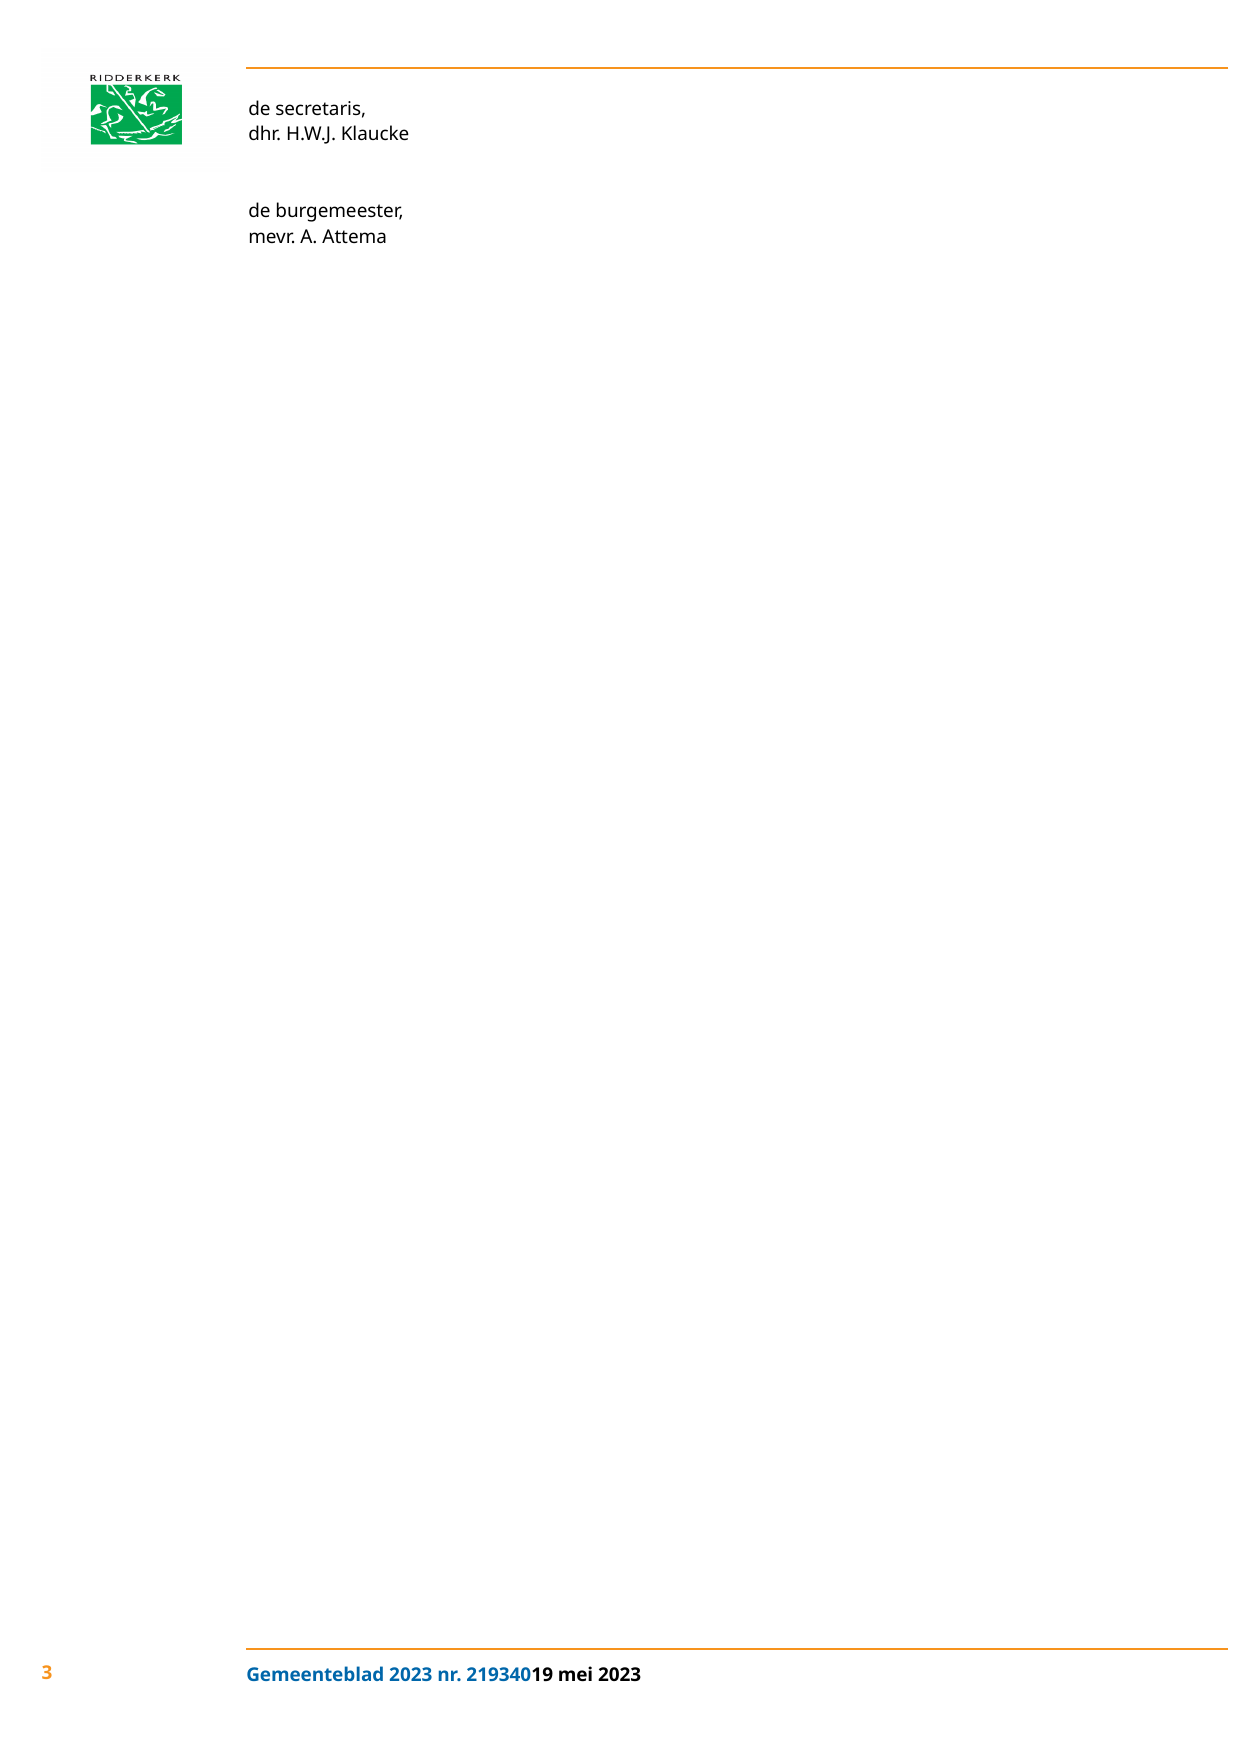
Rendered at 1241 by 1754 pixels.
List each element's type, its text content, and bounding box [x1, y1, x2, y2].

text de secretaris, [248, 95, 1152, 121]
picture [41, 47, 231, 172]
text de burgemeester, [248, 198, 1152, 223]
text dhr. H.W.J. Klaucke [248, 121, 1152, 146]
text mevr. A. Attema [248, 223, 1152, 249]
